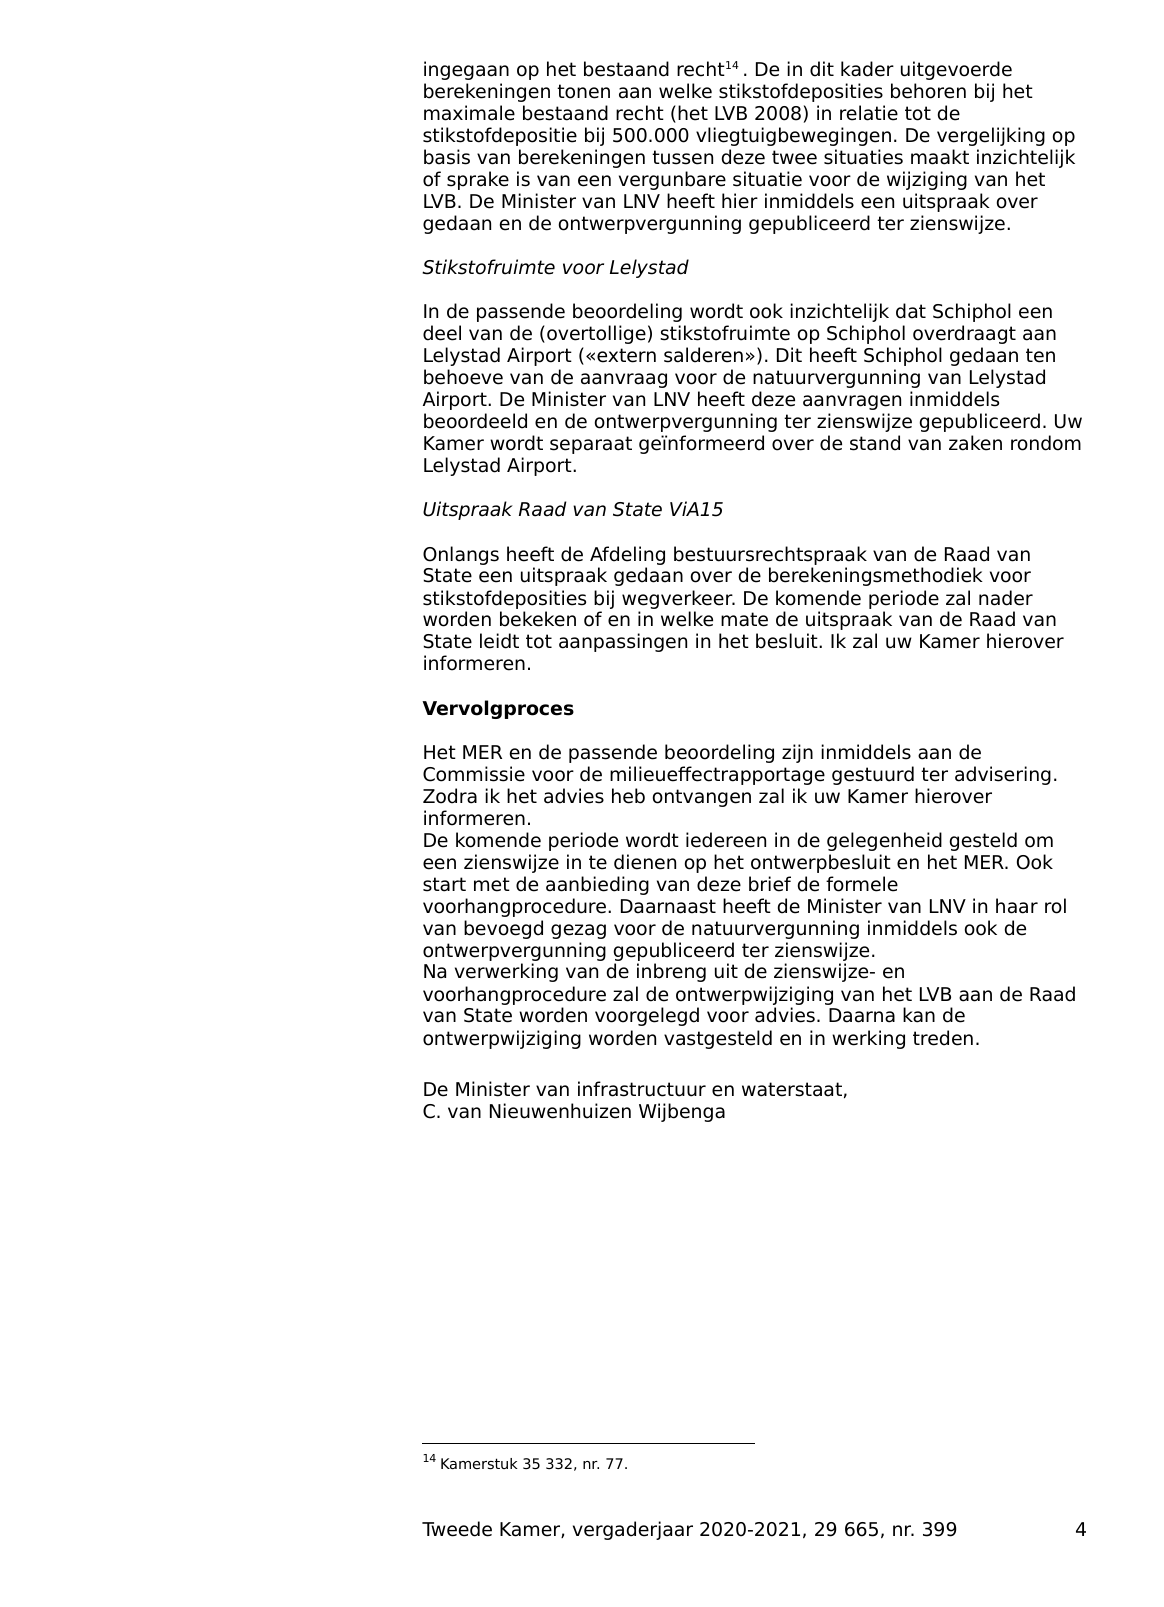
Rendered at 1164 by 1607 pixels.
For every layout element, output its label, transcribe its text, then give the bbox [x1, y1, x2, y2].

text Het MER en de passende beoordeling zijn inmiddels aan de Commissie voor de milieueffectrapportage gestuurd ter advisering. Zodra ik het advies heb ontvangen zal ik uw Kamer hierover informeren. [422, 742, 1087, 829]
subtitle Stikstofruimte voor Lelystad [422, 257, 1087, 279]
text De Minister van infrastructuur en waterstaat, C. van Nieuwenhuizen Wijbenga [422, 1079, 1087, 1123]
subtitle Uitspraak Raad van State ViA15 [422, 499, 1087, 521]
subtitle Vervolgproces [422, 697, 1087, 719]
text ingegaan op het bestaand recht. De in dit kader uitgevoerde berekeningen tonen aan welke stikstofdeposities behoren bij het maximale bestaand recht (het LVB 2008) in relatie tot de stikstofdepositie bij 500.000 vliegtuigbewegingen. De vergelijking op basis van berekeningen tussen deze twee situaties maakt inzichtelijk of sprake is van een vergunbare situatie voor de wijziging van het LVB. De Minister van LNV heeft hier inmiddels een uitspraak over gedaan en de ontwerpvergunning gepubliceerd ter zienswijze. [422, 59, 1087, 235]
text Onlangs heeft de Afdeling bestuursrechtspraak van de Raad van State een uitspraak gedaan over de berekeningsmethodiek voor stikstofdeposities bij wegverkeer. De komende periode zal nader worden bekeken of en in welke mate de uitspraak van de Raad van State leidt tot aanpassingen in het besluit. Ik zal uw Kamer hierover informeren. [422, 543, 1087, 675]
text In de passende beoordeling wordt ook inzichtelijk dat Schiphol een deel van de (overtollige) stikstofruimte op Schiphol overdraagt aan Lelystad Airport («extern salderen»). Dit heeft Schiphol gedaan ten behoeve van de aanvraag voor de natuurvergunning van Lelystad Airport. De Minister van LNV heeft deze aanvragen inmiddels beoordeeld en de ontwerpvergunning ter zienswijze gepubliceerd. Uw Kamer wordt separaat geïnformeerd over de stand van zaken rondom Lelystad Airport. [422, 301, 1087, 477]
text Na verwerking van de inbreng uit de zienswijze- en voorhangprocedure zal de ontwerpwijziging van het LVB aan de Raad van State worden voorgelegd voor advies. Daarna kan de ontwerpwijziging worden vastgesteld en in werking treden. [422, 961, 1087, 1049]
text Kamerstuk 35 332, nr. 77. [422, 1452, 1087, 1474]
text De komende periode wordt iedereen in de gelegenheid gesteld om een zienswijze in te dienen op het ontwerpbesluit en het MER. Ook start met de aanbieding van deze brief de formele voorhangprocedure. Daarnaast heeft de Minister van LNV in haar rol van bevoegd gezag voor de natuurvergunning inmiddels ook de ontwerpvergunning gepubliceerd ter zienswijze. [422, 829, 1087, 961]
